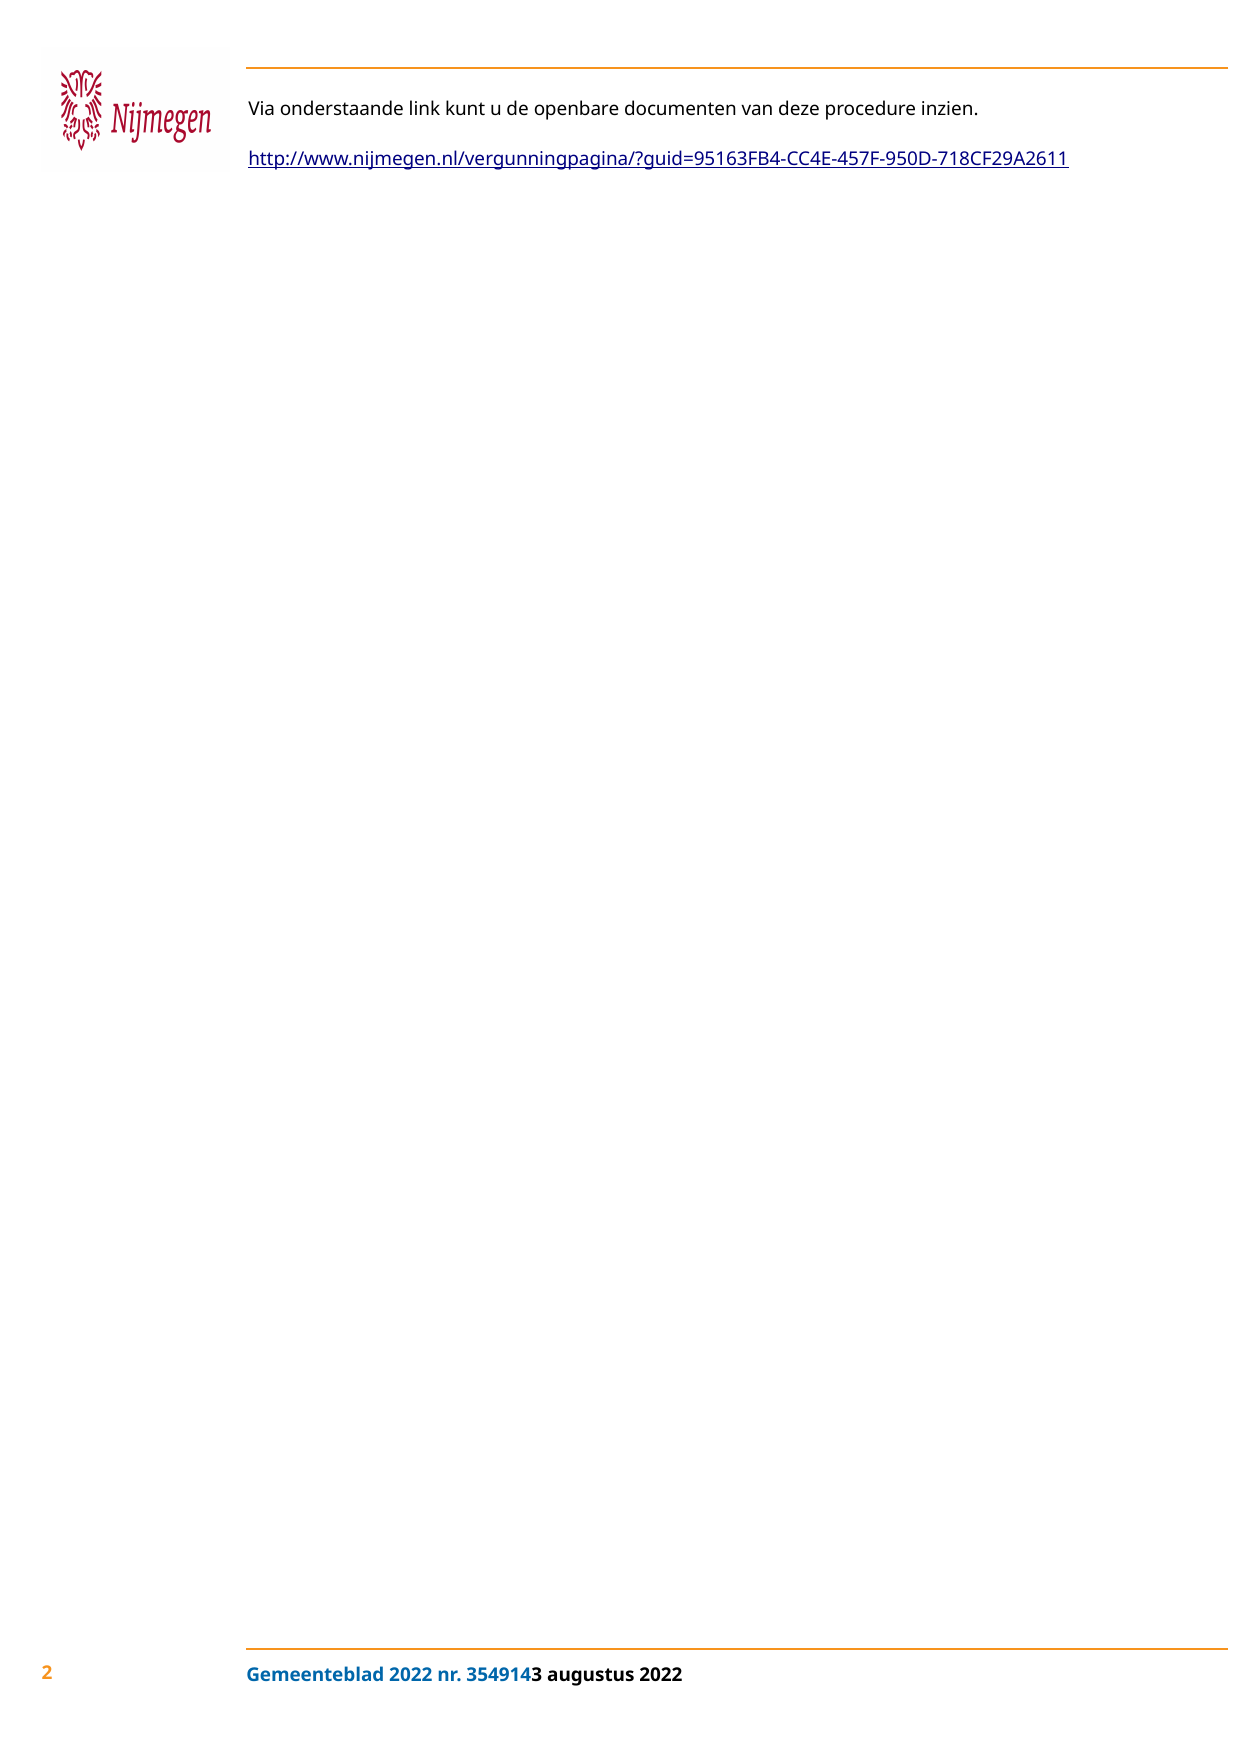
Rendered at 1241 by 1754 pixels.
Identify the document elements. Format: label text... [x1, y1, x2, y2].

text http://www.nijmegen.nl/vergunningpagina/?guid=95163FB4-CC4E-457F-950D-718CF29A2611 [248, 145, 1152, 171]
picture [41, 47, 231, 172]
text Via onderstaande link kunt u de openbare documenten van deze procedure inzien. [248, 95, 1152, 121]
